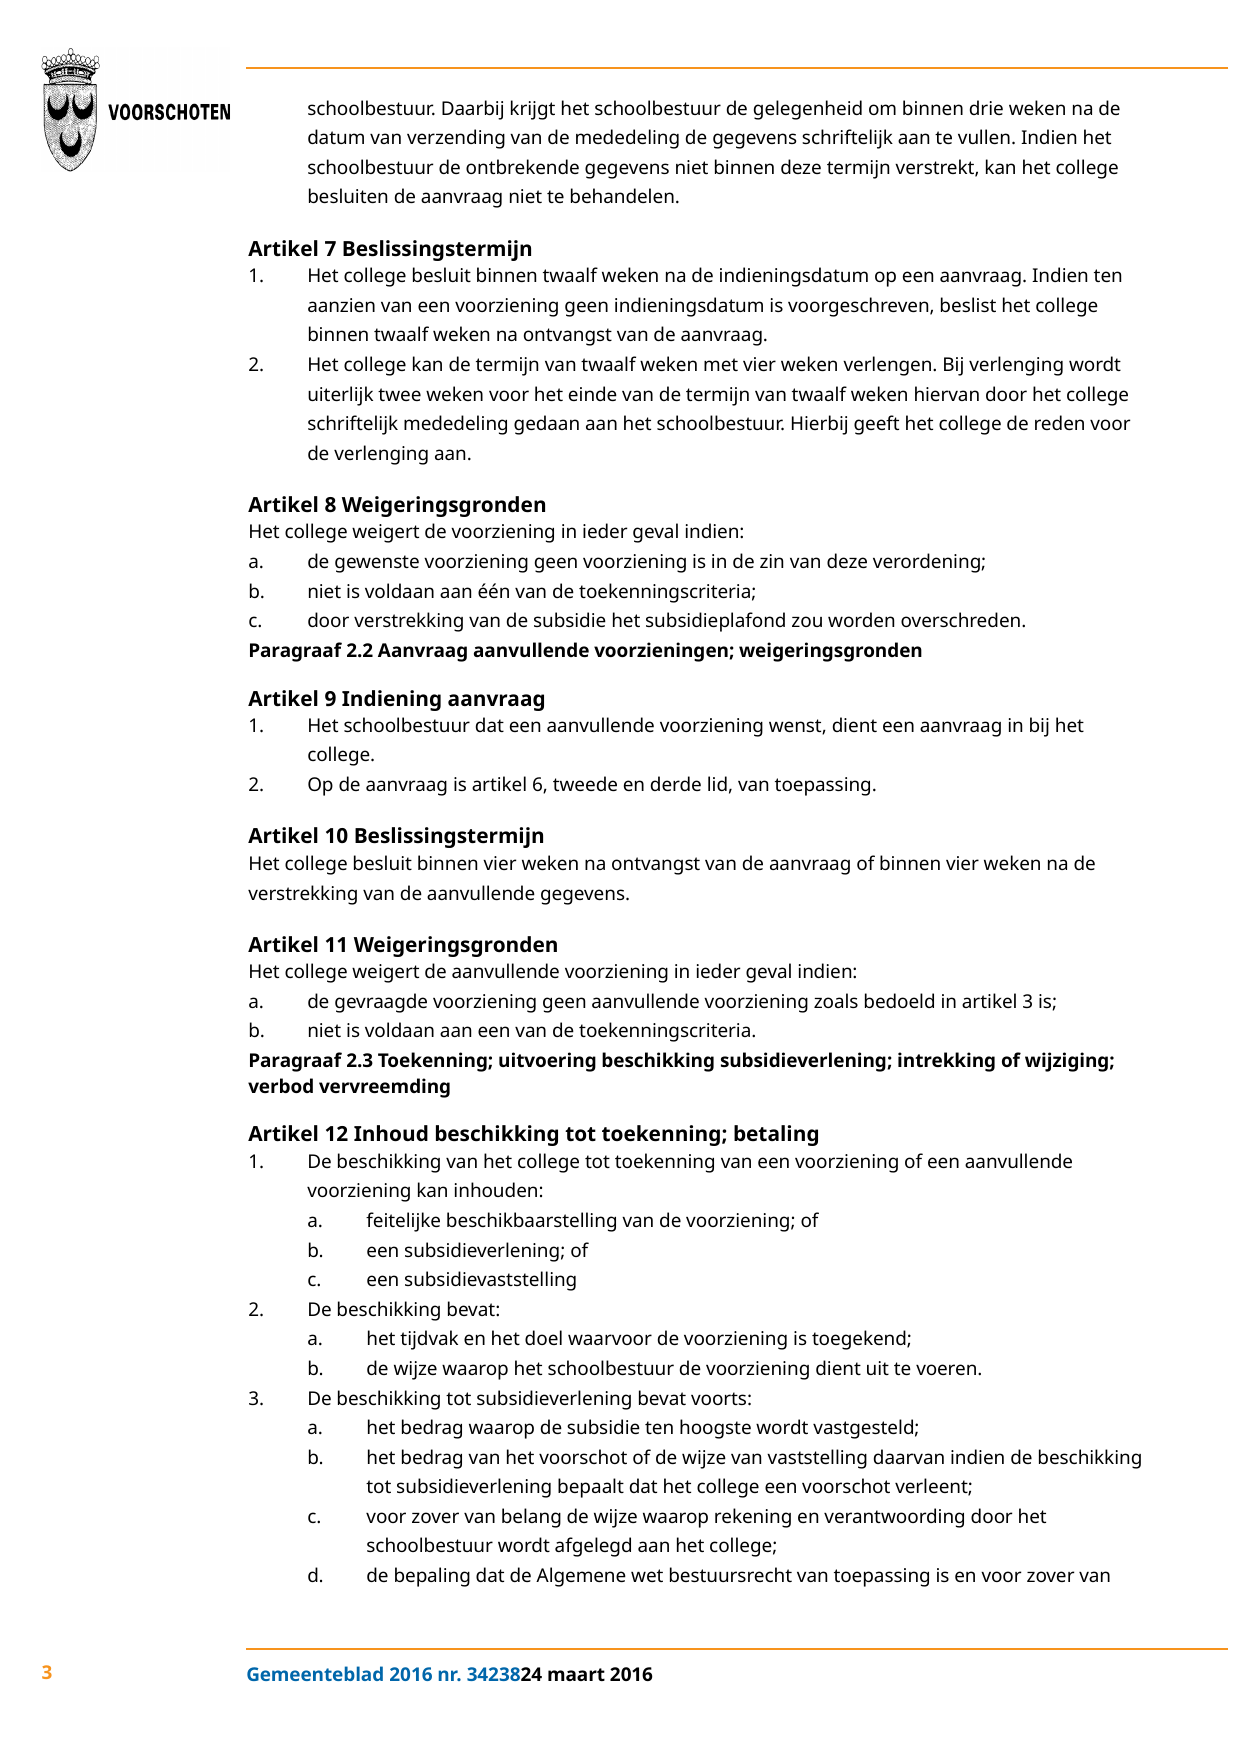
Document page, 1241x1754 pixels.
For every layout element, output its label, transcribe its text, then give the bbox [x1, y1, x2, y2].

list door verstrekking van de subsidie het subsidieplafond zou worden overschreden. [248, 607, 1152, 633]
text Artikel 11 Weigeringsgronden [248, 930, 1152, 958]
text Artikel 7 Beslissingstermijn [248, 234, 1152, 262]
list schoolbestuur. Daarbij krijgt het schoolbestuur de gelegenheid om binnen drie weken na de datum van verzending van de mededeling de gegevens schriftelijk aan te vullen. Indien het schoolbestuur de ontbrekende gegevens niet binnen deze termijn verstrekt, kan het college besluiten de aanvraag niet te behandelen. [248, 95, 1152, 209]
text Het college weigert de voorziening in ieder geval indien: [248, 519, 1152, 544]
list Op de aanvraag is artikel 6, tweede en derde lid, van toepassing. [248, 771, 1152, 797]
list de gevraagde voorziening geen aanvullende voorziening zoals bedoeld in artikel 3 is; [248, 988, 1152, 1014]
picture [41, 47, 231, 172]
list een subsidievaststelling [307, 1266, 1152, 1292]
list Het college kan de termijn van twaalf weken met vier weken verlengen. Bij verlenging wordt uiterlijk twee weken voor het einde van de termijn van twaalf weken hiervan door het college schriftelijk mededeling gedaan aan het schoolbestuur. Hierbij geeft het college de reden voor de verlenging aan. [248, 351, 1152, 466]
list Het college besluit binnen twaalf weken na de indieningsdatum op een aanvraag. Indien ten aanzien van een voorziening geen indieningsdatum is voorgeschreven, beslist het college binnen twaalf weken na ontvangst van de aanvraag. [248, 262, 1152, 347]
list het bedrag van het voorschot of de wijze van vaststelling daarvan indien de beschikking tot subsidieverlening bepaalt dat het college een voorschot verleent; [307, 1444, 1152, 1499]
text Artikel 10 Beslissingstermijn [248, 822, 1152, 850]
list het tijdvak en het doel waarvoor de voorziening is toegekend; [307, 1326, 1152, 1351]
list de gewenste voorziening geen voorziening is in de zin van deze verordening; [248, 548, 1152, 574]
list De beschikking bevat: [248, 1296, 1152, 1322]
list Het schoolbestuur dat een aanvullende voorziening wenst, dient een aanvraag in bij het college. [248, 712, 1152, 767]
text Het college weigert de aanvullende voorziening in ieder geval indien: [248, 958, 1152, 984]
list het bedrag waarop de subsidie ten hoogste wordt vastgesteld; [307, 1414, 1152, 1440]
list de wijze waarop het schoolbestuur de voorziening dient uit te voeren. [307, 1355, 1152, 1381]
text Artikel 9 Indiening aanvraag [248, 684, 1152, 712]
list De beschikking tot subsidieverlening bevat voorts: [248, 1385, 1152, 1410]
list niet is voldaan aan één van de toekenningscriteria; [248, 578, 1152, 604]
text Artikel 8 Weigeringsgronden [248, 490, 1152, 519]
list een subsidieverlening; of [307, 1237, 1152, 1262]
text Paragraaf 2.2 Aanvraag aanvullende voorzieningen; weigeringsgronden [248, 637, 1152, 663]
list feitelijke beschikbaarstelling van de voorziening; of [307, 1207, 1152, 1233]
text Het college besluit binnen vier weken na ontvangst van de aanvraag of binnen vier weken na de verstrekking van de aanvullende gegevens. [248, 850, 1152, 905]
list voor zover van belang de wijze waarop rekening en verantwoording door het schoolbestuur wordt afgelegd aan het college; [307, 1503, 1152, 1558]
text Paragraaf 2.3 Toekenning; uitvoering beschikking subsidieverlening; intrekking of wijziging; verbod vervreemding [248, 1047, 1152, 1099]
text Artikel 12 Inhoud beschikking tot toekenning; betaling [248, 1119, 1152, 1148]
list de bepaling dat de Algemene wet bestuursrecht van toepassing is en voor zover van [307, 1562, 1152, 1588]
list niet is voldaan aan een van de toekenningscriteria. [248, 1018, 1152, 1043]
list De beschikking van het college tot toekenning van een voorziening of een aanvullende voorziening kan inhouden: [248, 1148, 1152, 1203]
